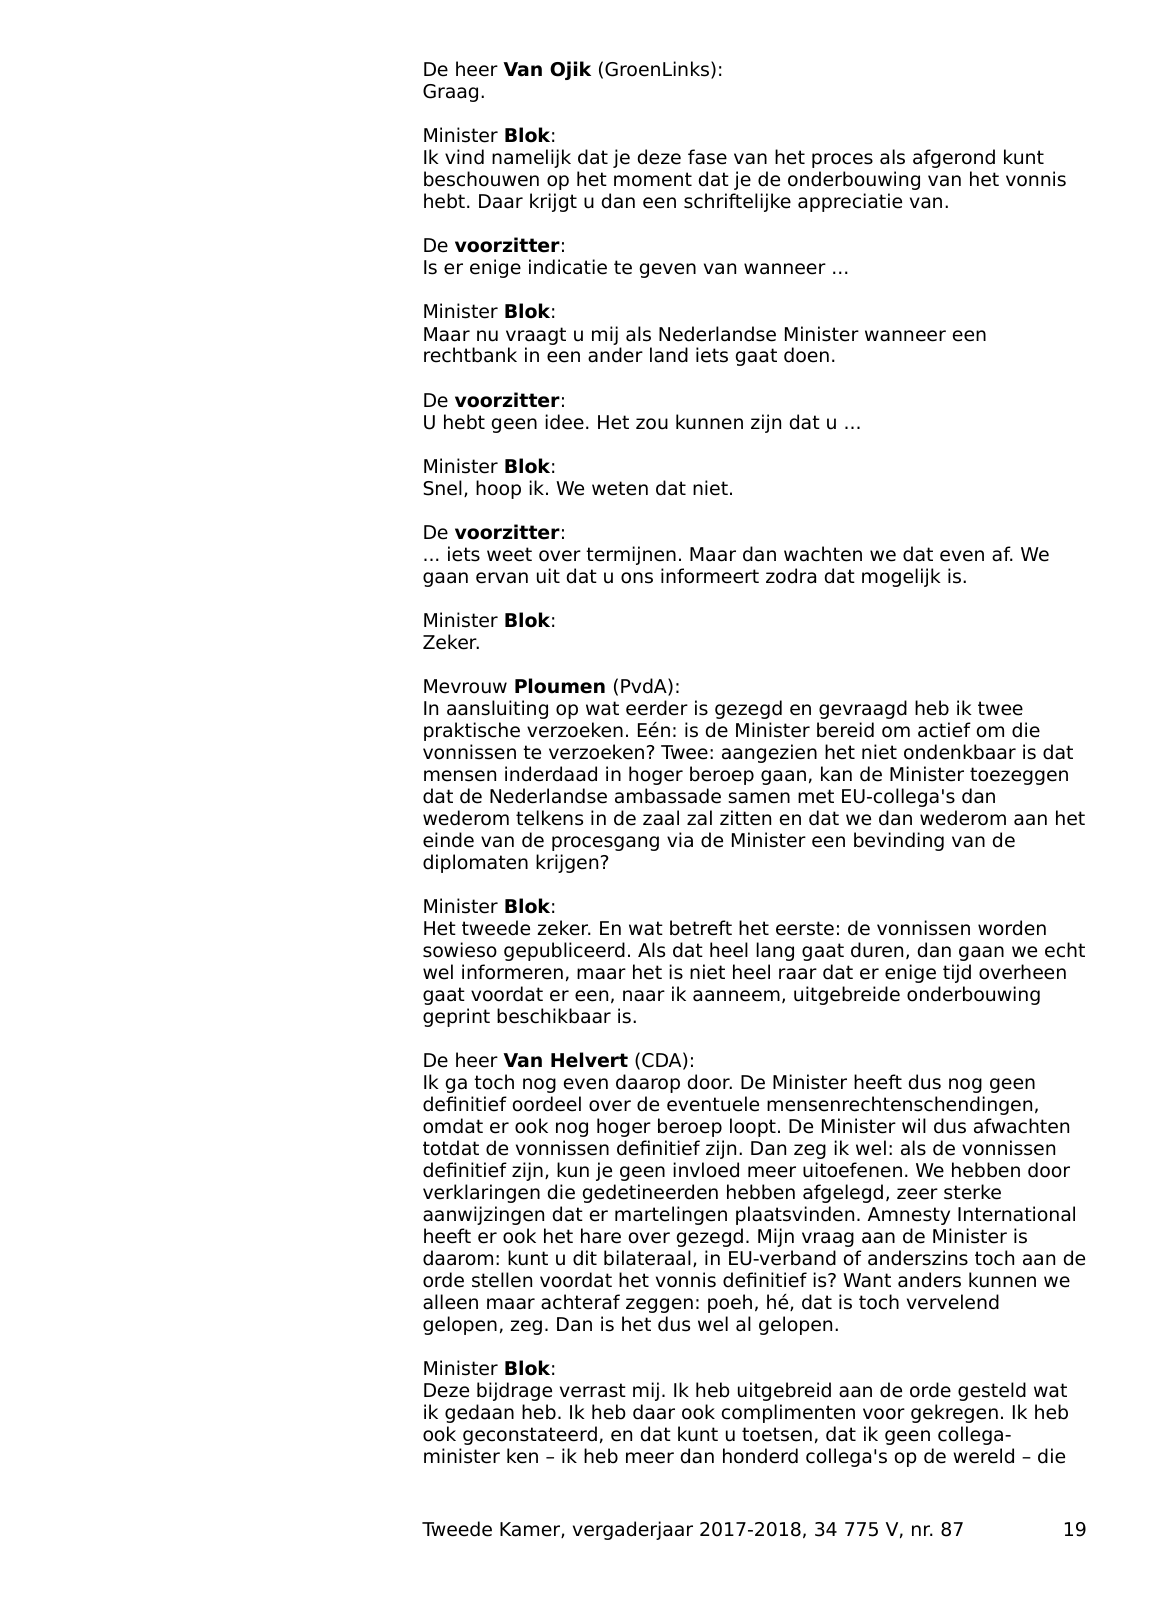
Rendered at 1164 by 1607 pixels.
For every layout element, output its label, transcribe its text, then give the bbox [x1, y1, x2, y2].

text Graag. [422, 81, 1087, 103]
text Minister Blok: [422, 301, 1087, 323]
text Zeker. [422, 632, 1087, 654]
text Maar nu vraagt u mij als Nederlandse Minister wanneer een rechtbank in een ander land iets gaat doen. [422, 323, 1087, 367]
text Snel, hoop ik. We weten dat niet. [422, 478, 1087, 500]
text Minister Blok: [422, 896, 1087, 918]
text Mevrouw Ploumen (PvdA): [422, 676, 1087, 698]
text De voorzitter: [422, 389, 1087, 412]
text Minister Blok: [422, 456, 1087, 478]
text Deze bijdrage verrast mij. Ik heb uitgebreid aan de orde gesteld wat ik gedaan heb. Ik heb daar ook complimenten voor gekregen. Ik heb ook geconstateerd, en dat kunt u toetsen, dat ik geen collega-minister ken – ik heb meer dan honderd collega's op de wereld – die [422, 1380, 1087, 1468]
text In aansluiting op wat eerder is gezegd en gevraagd heb ik twee praktische verzoeken. Eén: is de Minister bereid om actief om die vonnissen te verzoeken? Twee: aangezien het niet ondenkbaar is dat mensen inderdaad in hoger beroep gaan, kan de Minister toezeggen dat de Nederlandse ambassade samen met EU-collega's dan wederom telkens in de zaal zal zitten en dat we dan wederom aan het einde van de procesgang via de Minister een bevinding van de diplomaten krijgen? [422, 698, 1087, 874]
text De voorzitter: [422, 235, 1087, 257]
text Minister Blok: [422, 125, 1087, 147]
text ... iets weet over termijnen. Maar dan wachten we dat even af. We gaan ervan uit dat u ons informeert zodra dat mogelijk is. [422, 544, 1087, 588]
text De voorzitter: [422, 522, 1087, 544]
text Het tweede zeker. En wat betreft het eerste: de vonnissen worden sowieso gepubliceerd. Als dat heel lang gaat duren, dan gaan we echt wel informeren, maar het is niet heel raar dat er enige tijd overheen gaat voordat er een, naar ik aanneem, uitgebreide onderbouwing geprint beschikbaar is. [422, 918, 1087, 1028]
text Is er enige indicatie te geven van wanneer ... [422, 257, 1087, 279]
text U hebt geen idee. Het zou kunnen zijn dat u ... [422, 412, 1087, 433]
text Minister Blok: [422, 610, 1087, 632]
text De heer Van Ojik (GroenLinks): [422, 59, 1087, 81]
text Minister Blok: [422, 1358, 1087, 1380]
text De heer Van Helvert (CDA): [422, 1050, 1087, 1072]
text Ik ga toch nog even daarop door. De Minister heeft dus nog geen definitief oordeel over de eventuele mensenrechtenschendingen, omdat er ook nog hoger beroep loopt. De Minister wil dus afwachten totdat de vonnissen definitief zijn. Dan zeg ik wel: als de vonnissen definitief zijn, kun je geen invloed meer uitoefenen. We hebben door verklaringen die gedetineerden hebben afgelegd, zeer sterke aanwijzingen dat er martelingen plaatsvinden. Amnesty International heeft er ook het hare over gezegd. Mijn vraag aan de Minister is daarom: kunt u dit bilateraal, in EU-verband of anderszins toch aan de orde stellen voordat het vonnis definitief is? Want anders kunnen we alleen maar achteraf zeggen: poeh, hé, dat is toch vervelend gelopen, zeg. Dan is het dus wel al gelopen. [422, 1072, 1087, 1336]
text Ik vind namelijk dat je deze fase van het proces als afgerond kunt beschouwen op het moment dat je de onderbouwing van het vonnis hebt. Daar krijgt u dan een schriftelijke appreciatie van. [422, 147, 1087, 213]
